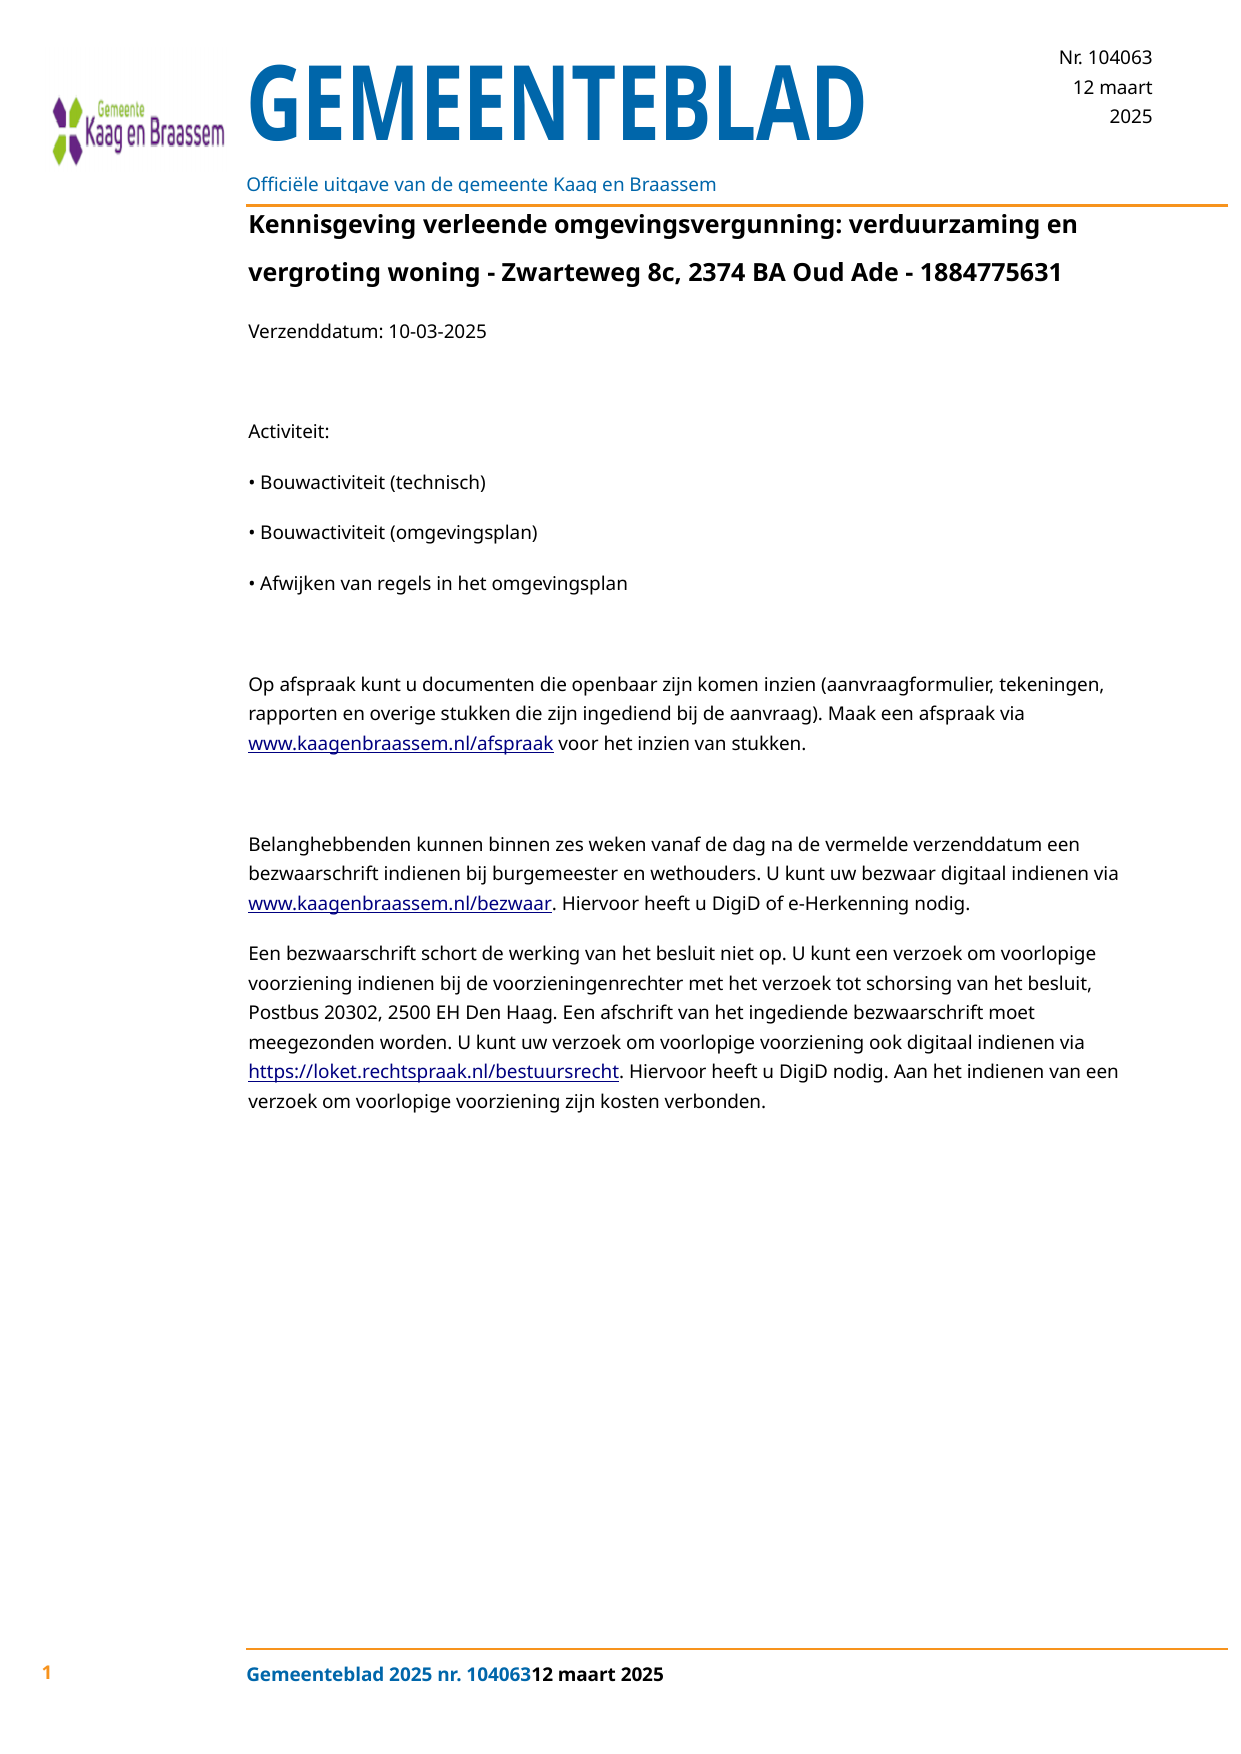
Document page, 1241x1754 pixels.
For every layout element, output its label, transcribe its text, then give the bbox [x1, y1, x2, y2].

text Activiteit: [248, 419, 1152, 444]
text Belanghebbenden kunnen binnen zes weken vanaf de dag na de vermelde verzenddatum een bezwaarschrift indienen bij burgemeester en wethouders. U kunt uw bezwaar digitaal indienen via www.kaagenbraassem.nl/bezwaar. Hiervoor heeft u DigiD of e-Herkenning nodig. [248, 831, 1152, 916]
text Kennisgeving verleende omgevingsvergunning: verduurzaming en vergroting woning - Zwarteweg 8c, 2374 BA Oud Ade - 1884775631 [248, 207, 1152, 288]
text • Bouwactiviteit (omgevingsplan) [248, 519, 1152, 545]
text Een bezwaarschrift schort de werking van het besluit niet op. U kunt een verzoek om voorlopige voorziening indienen bij de voorzieningenrechter met het verzoek tot schorsing van het besluit, Postbus 20302, 2500 EH Den Haag. Een afschrift van het ingediende bezwaarschrift moet meegezonden worden. U kunt uw verzoek om voorlopige voorziening ook digitaal indienen via https://loket.rechtspraak.nl/bestuursrecht. Hiervoor heeft u DigiD nodig. Aan het indienen van een verzoek om voorlopige voorziening zijn kosten verbonden. [248, 940, 1152, 1114]
picture [41, 47, 231, 172]
text Op afspraak kunt u documenten die openbaar zijn komen inzien (aanvraagformulier, tekeningen, rapporten en overige stukken die zijn ingediend bij de aanvraag). Maak een afspraak via www.kaagenbraassem.nl/afspraak voor het inzien van stukken. [248, 671, 1152, 756]
text • Afwijken van regels in het omgevingsplan [248, 570, 1152, 596]
text • Bouwactiviteit (technisch) [248, 469, 1152, 495]
text Verzenddatum: 10-03-2025 [248, 318, 1152, 344]
